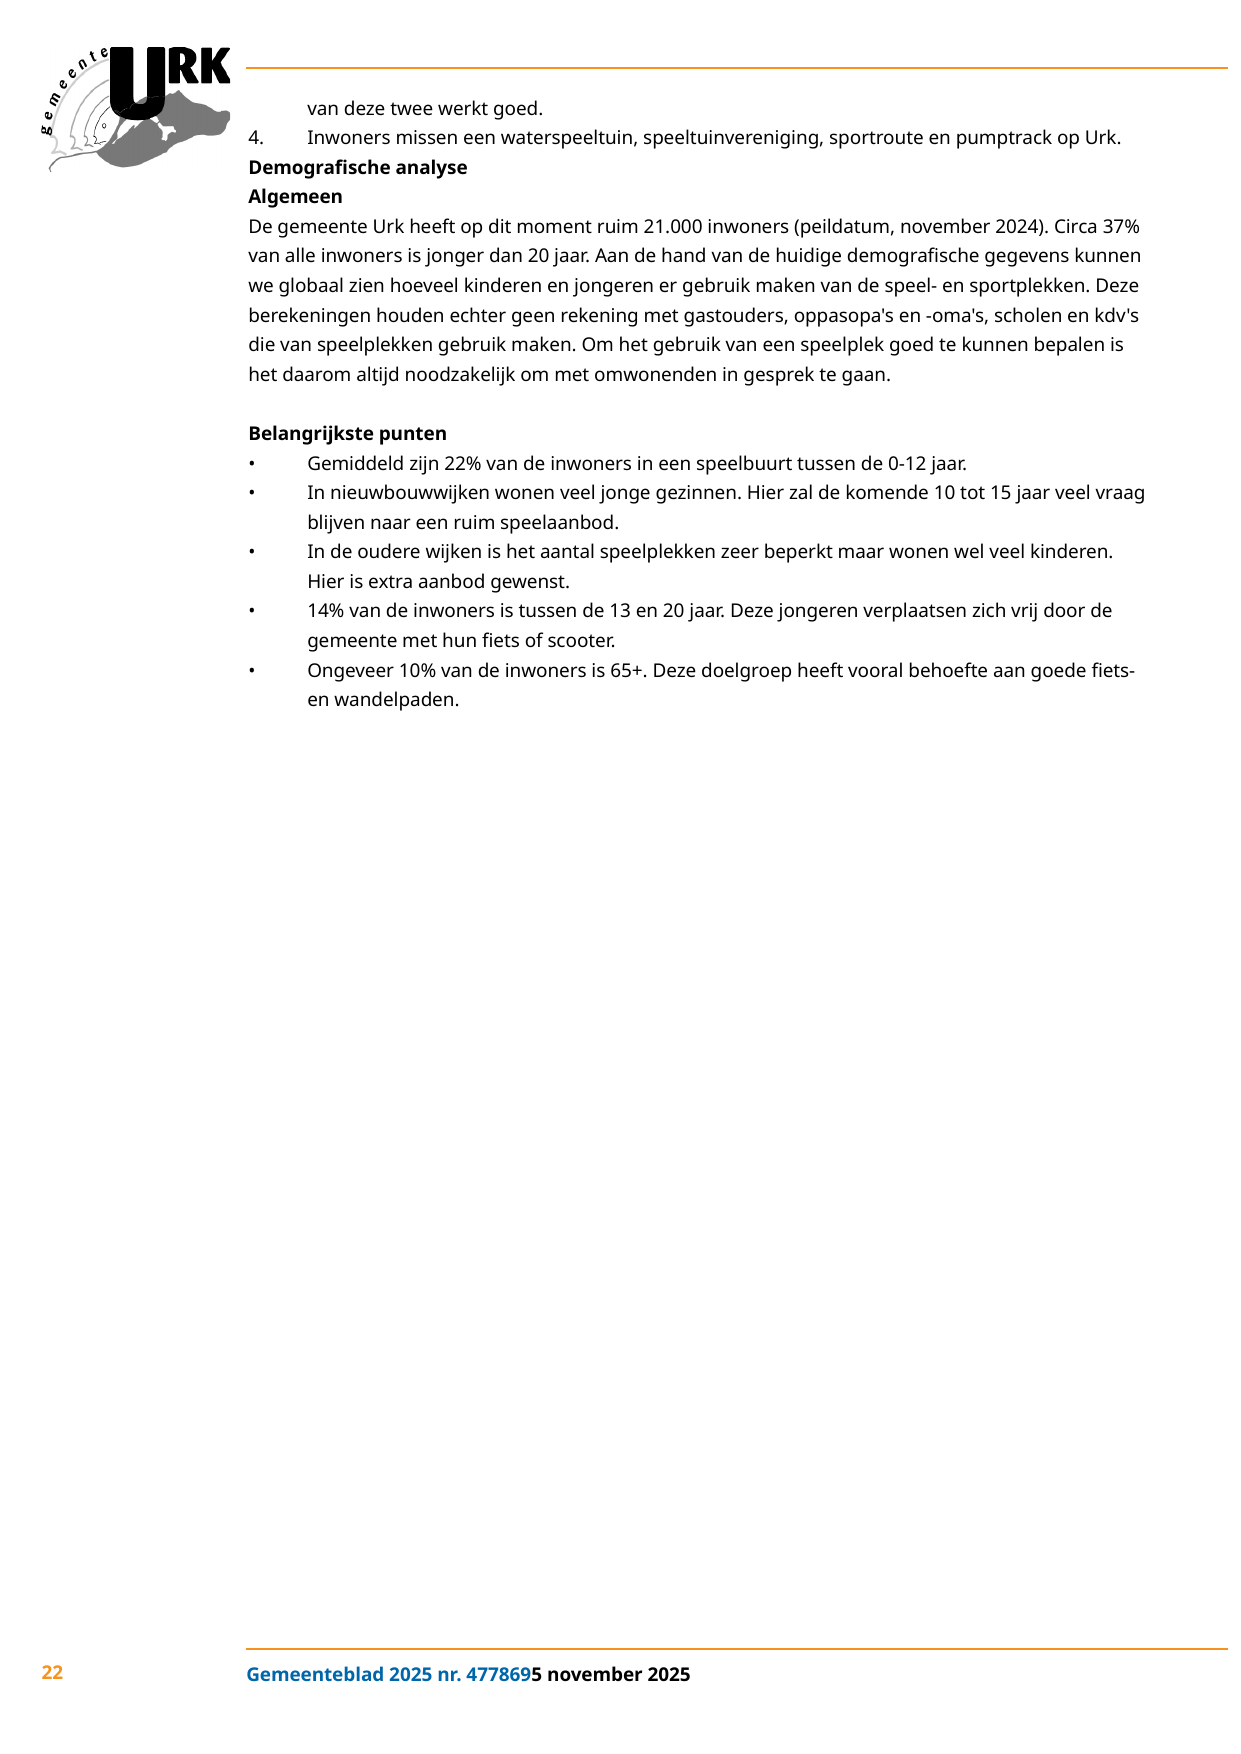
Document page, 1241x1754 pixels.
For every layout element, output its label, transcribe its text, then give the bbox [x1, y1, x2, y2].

list In nieuwbouwwijken wonen veel jonge gezinnen. Hier zal de komende 10 tot 15 jaar veel vraag blijven naar een ruim speelaanbod. [248, 479, 1152, 535]
text De gemeente Urk heeft op dit moment ruim 21.000 inwoners (peildatum, november 2024). Circa 37% van alle inwoners is jonger dan 20 jaar. Aan de hand van de huidige demografische gegevens kunnen we globaal zien hoeveel kinderen en jongeren er gebruik maken van de speel- en sportplekken. Deze berekeningen houden echter geen rekening met gastouders, oppasopa's en -oma's, scholen en kdv's die van speelplekken gebruik maken. Om het gebruik van een speelplek goed te kunnen bepalen is het daarom altijd noodzakelijk om met omwonenden in gesprek te gaan. [248, 213, 1152, 387]
text Algemeen [248, 183, 1152, 209]
picture [41, 47, 231, 172]
list In de oudere wijken is het aantal speelplekken zeer beperkt maar wonen wel veel kinderen. Hier is extra aanbod gewenst. [248, 538, 1152, 594]
list Gemiddeld zijn 22% van de inwoners in een speelbuurt tussen de 0-12 jaar. [248, 450, 1152, 476]
list Inwoners missen een waterspeeltuin, speeltuinvereniging, sportroute en pumptrack op Urk. [248, 124, 1152, 150]
text Belangrijkste punten [248, 420, 1152, 446]
list van deze twee werkt goed. [248, 95, 1152, 121]
list 14% van de inwoners is tussen de 13 en 20 jaar. Deze jongeren verplaatsen zich vrij door de gemeente met hun fiets of scooter. [248, 598, 1152, 653]
list Ongeveer 10% van de inwoners is 65+. Deze doelgroep heeft vooral behoefte aan goede fiets- en wandelpaden. [248, 657, 1152, 712]
text Demografische analyse [248, 154, 1152, 180]
